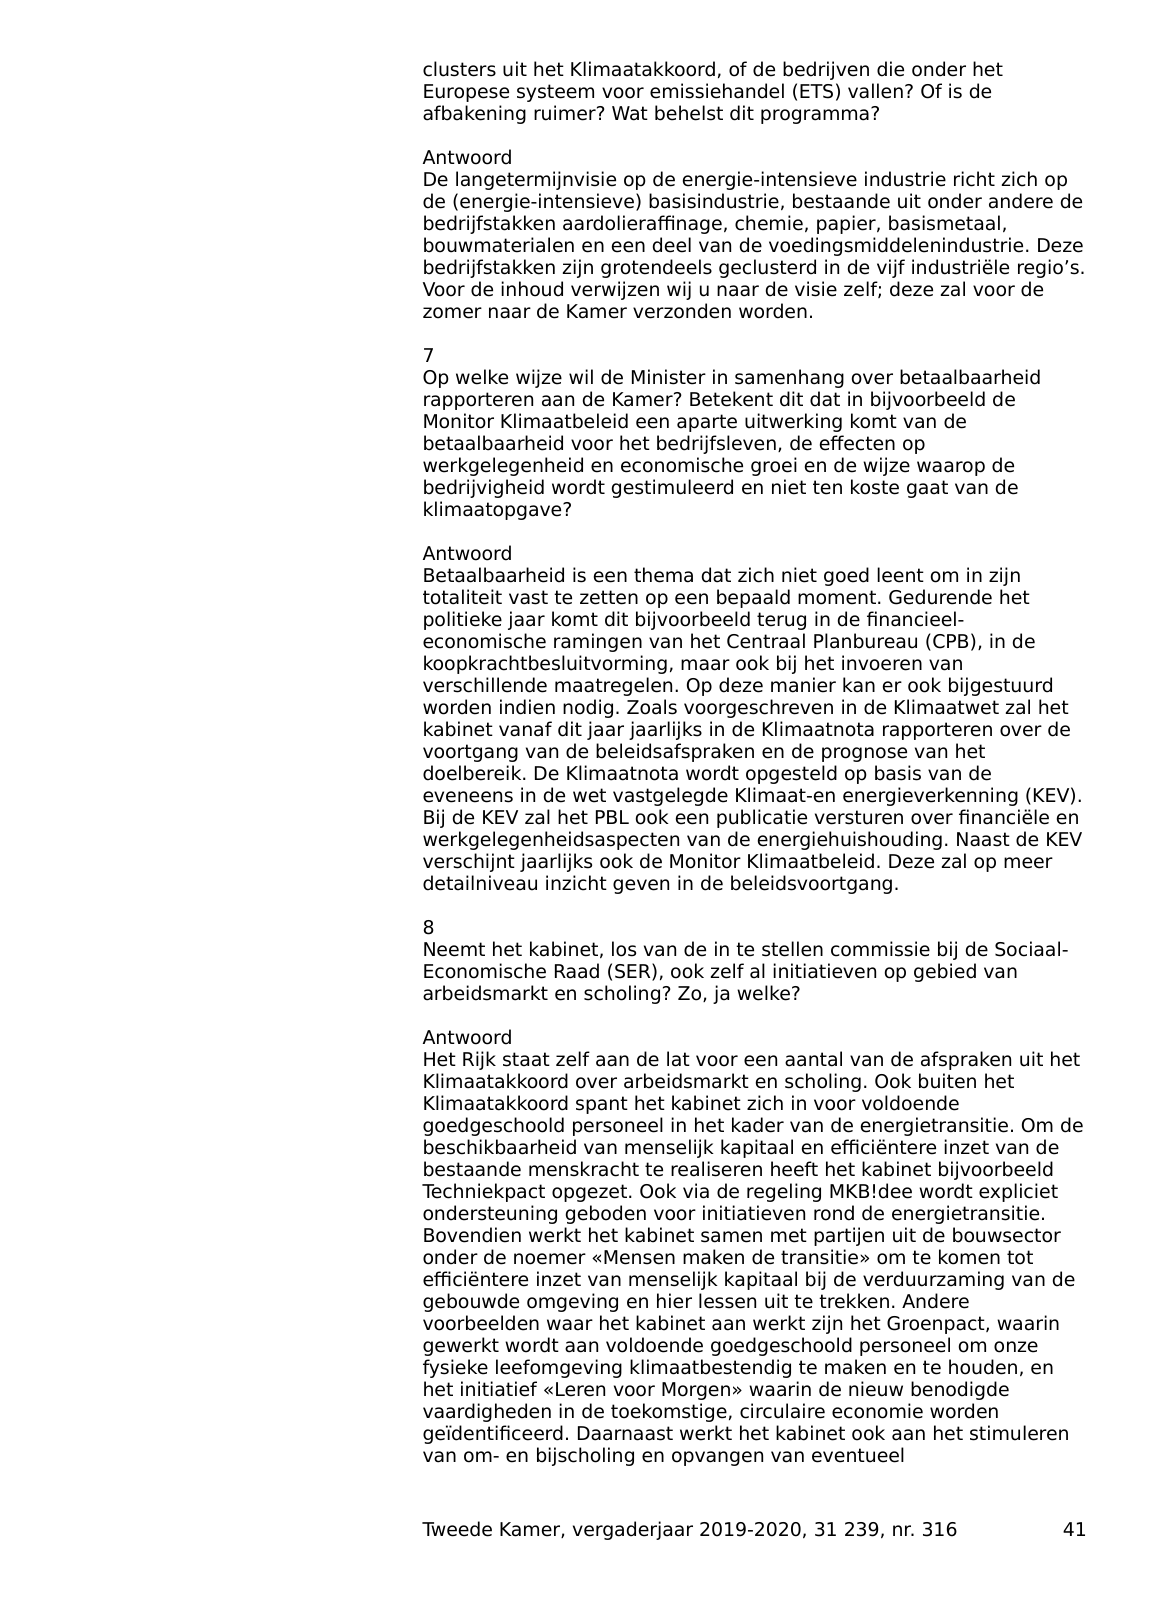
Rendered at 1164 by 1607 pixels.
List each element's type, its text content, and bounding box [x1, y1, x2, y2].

text Het Rijk staat zelf aan de lat voor een aantal van de afspraken uit het Klimaatakkoord over arbeidsmarkt en scholing. Ook buiten het Klimaatakkoord spant het kabinet zich in voor voldoende goedgeschoold personeel in het kader van de energietransitie. Om de beschikbaarheid van menselijk kapitaal en efficiëntere inzet van de bestaande menskracht te realiseren heeft het kabinet bijvoorbeeld Techniekpact opgezet. Ook via de regeling MKB!dee wordt expliciet ondersteuning geboden voor initiatieven rond de energietransitie. Bovendien werkt het kabinet samen met partijen uit de bouwsector onder de noemer «Mensen maken de transitie» om te komen tot efficiëntere inzet van menselijk kapitaal bij de verduurzaming van de gebouwde omgeving en hier lessen uit te trekken. Andere voorbeelden waar het kabinet aan werkt zijn het Groenpact, waarin gewerkt wordt aan voldoende goedgeschoold personeel om onze fysieke leefomgeving klimaatbestendig te maken en te houden, en het initiatief «Leren voor Morgen» waarin de nieuw benodigde vaardigheden in de toekomstige, circulaire economie worden geïdentificeerd. Daarnaast werkt het kabinet ook aan het stimuleren van om- en bijscholing en opvangen van eventueel [422, 1049, 1087, 1467]
text Op welke wijze wil de Minister in samenhang over betaalbaarheid rapporteren aan de Kamer? Betekent dit dat in bijvoorbeeld de Monitor Klimaatbeleid een aparte uitwerking komt van de betaalbaarheid voor het bedrijfsleven, de effecten op werkgelegenheid en economische groei en de wijze waarop de bedrijvigheid wordt gestimuleerd en niet ten koste gaat van de klimaatopgave? [422, 367, 1087, 521]
text 7 [422, 345, 1087, 367]
text Betaalbaarheid is een thema dat zich niet goed leent om in zijn totaliteit vast te zetten op een bepaald moment. Gedurende het politieke jaar komt dit bijvoorbeeld terug in de financieel-economische ramingen van het Centraal Planbureau (CPB), in de koopkrachtbesluitvorming, maar ook bij het invoeren van verschillende maatregelen. Op deze manier kan er ook bijgestuurd worden indien nodig. Zoals voorgeschreven in de Klimaatwet zal het kabinet vanaf dit jaar jaarlijks in de Klimaatnota rapporteren over de voortgang van de beleidsafspraken en de prognose van het doelbereik. De Klimaatnota wordt opgesteld op basis van de eveneens in de wet vastgelegde Klimaat-en energieverkenning (KEV). Bij de KEV zal het PBL ook een publicatie versturen over financiële en werkgelegenheidsaspecten van de energiehuishouding. Naast de KEV verschijnt jaarlijks ook de Monitor Klimaatbeleid. Deze zal op meer detailniveau inzicht geven in de beleidsvoortgang. [422, 565, 1087, 895]
text Antwoord [422, 1027, 1087, 1049]
text Neemt het kabinet, los van de in te stellen commissie bij de Sociaal-Economische Raad (SER), ook zelf al initiatieven op gebied van arbeidsmarkt en scholing? Zo, ja welke? [422, 939, 1087, 1005]
text De langetermijnvisie op de energie-intensieve industrie richt zich op de (energie-intensieve) basisindustrie, bestaande uit onder andere de bedrijfstakken aardolieraffinage, chemie, papier, basismetaal, bouwmaterialen en een deel van de voedingsmiddelenindustrie. Deze bedrijfstakken zijn grotendeels geclusterd in de vijf industriële regio’s. Voor de inhoud verwijzen wij u naar de visie zelf; deze zal voor de zomer naar de Kamer verzonden worden. [422, 169, 1087, 323]
text 8 [422, 917, 1087, 939]
text Antwoord [422, 147, 1087, 169]
text Antwoord [422, 543, 1087, 565]
text clusters uit het Klimaatakkoord, of de bedrijven die onder het Europese systeem voor emissiehandel (ETS) vallen? Of is de afbakening ruimer? Wat behelst dit programma? [422, 59, 1087, 125]
